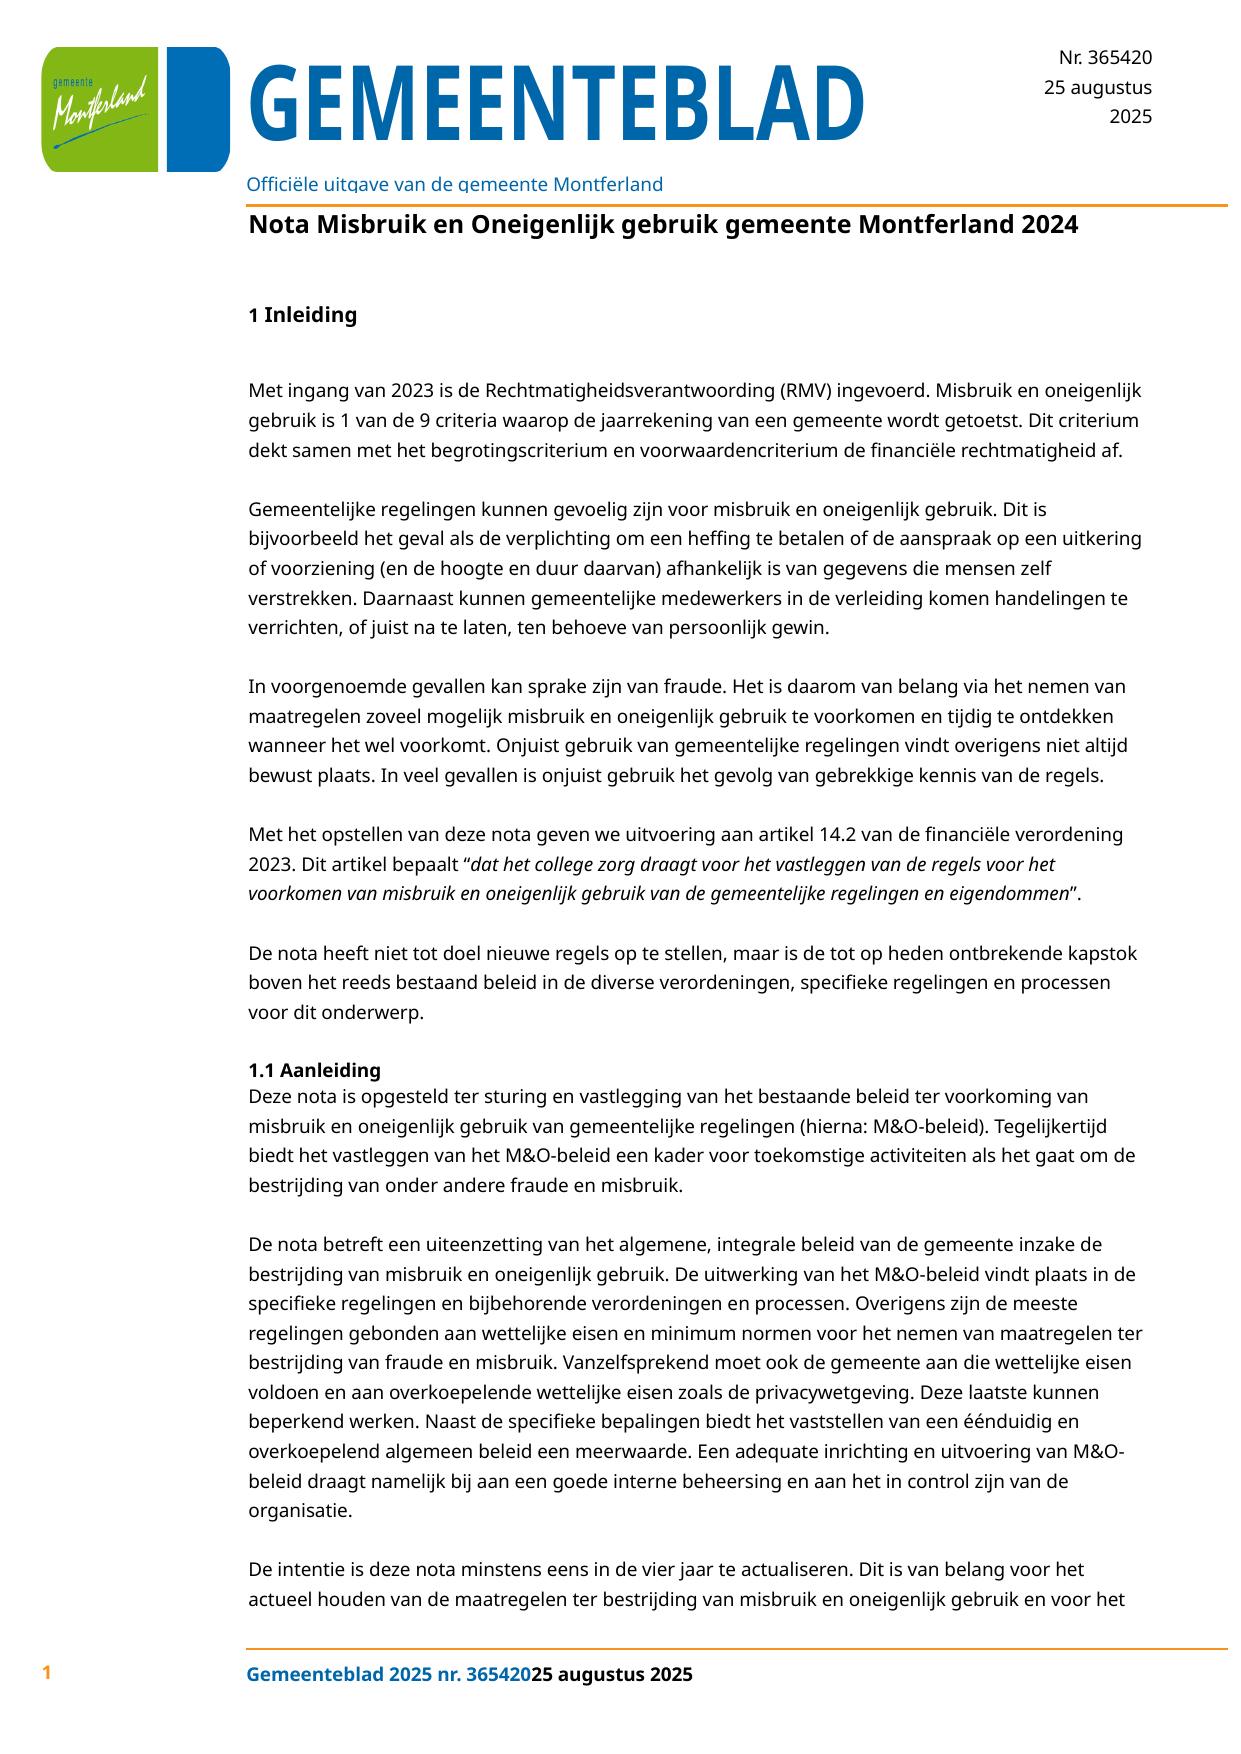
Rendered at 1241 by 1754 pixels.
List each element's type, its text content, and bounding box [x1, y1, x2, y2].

text De nota betreft een uiteenzetting van het algemene, integrale beleid van de gemeente inzake de bestrijding van misbruik en oneigenlijk gebruik. De uitwerking van het M&O-beleid vindt plaats in de specifieke regelingen en bijbehorende verordeningen en processen. Overigens zijn de meeste regelingen gebonden aan wettelijke eisen en minimum normen voor het nemen van maatregelen ter bestrijding van fraude en misbruik. Vanzelfsprekend moet ook de gemeente aan die wettelijke eisen voldoen en aan overkoepelende wettelijke eisen zoals de privacywetgeving. Deze laatste kunnen beperkend werken. Naast de specifieke bepalingen biedt het vaststellen van een éénduidig en overkoepelend algemeen beleid een meerwaarde. Een adequate inrichting en uitvoering van M&O-beleid draagt namelijk bij aan een goede interne beheersing en aan het in control zijn van de organisatie. [248, 1231, 1152, 1523]
text In voorgenoemde gevallen kan sprake zijn van fraude. Het is daarom van belang via het nemen van maatregelen zoveel mogelijk misbruik en oneigenlijk gebruik te voorkomen en tijdig te ontdekken wanneer het wel voorkomt. Onjuist gebruik van gemeentelijke regelingen vindt overigens niet altijd bewust plaats. In veel gevallen is onjuist gebruik het gevolg van gebrekkige kennis van de regels. [248, 673, 1152, 788]
text De intentie is deze nota minstens eens in de vier jaar te actualiseren. Dit is van belang voor het actueel houden van de maatregelen ter bestrijding van misbruik en oneigenlijk gebruik en voor het [248, 1557, 1152, 1612]
text 1.1 Aanleiding [248, 1057, 1152, 1083]
text Deze nota is opgesteld ter sturing en vastlegging van het bestaande beleid ter voorkoming van misbruik en oneigenlijk gebruik van gemeentelijke regelingen (hierna: M&O-beleid). Tegelijkertijd biedt het vastleggen van het M&O-beleid een kader voor toekomstige activiteiten als het gaat om de bestrijding van onder andere fraude en misbruik. [248, 1083, 1152, 1198]
text Met ingang van 2023 is de Rechtmatigheidsverantwoording (RMV) ingevoerd. Misbruik en oneigenlijk gebruik is 1 van de 9 criteria waarop de jaarrekening van een gemeente wordt getoetst. Dit criterium dekt samen met het begrotingscriterium en voorwaardencriterium de financiële rechtmatigheid af. [248, 378, 1152, 462]
table_header De nota heeft niet tot doel nieuwe regels op te stellen, maar is de tot op heden ontbrekende kapstok boven het reeds bestaand beleid in de diverse verordeningen, specifieke regelingen en processen voor dit onderwerp. [248, 940, 1152, 1025]
text Nota Misbruik en Oneigenlijk gebruik gemeente Montferland 2024 [248, 207, 1152, 241]
text Gemeentelijke regelingen kunnen gevoelig zijn voor misbruik en oneigenlijk gebruik. Dit is bijvoorbeeld het geval als de verplichting om een heffing te betalen of de aanspraak op een uitkering of voorziening (en de hoogte en duur daarvan) afhankelijk is van gegevens die mensen zelf verstrekken. Daarnaast kunnen gemeentelijke medewerkers in de verleiding komen handelingen te verrichten, of juist na te laten, ten behoeve van persoonlijk gewin. [248, 496, 1152, 640]
text 1 Inleiding [248, 300, 1152, 328]
text Met het opstellen van deze nota geven we uitvoering aan artikel 14.2 van de financiële verordening 2023. Dit artikel bepaalt “dat het college zorg draagt voor het vastleggen van de regels voor het voorkomen van misbruik en oneigenlijk gebruik van de gemeentelijke regelingen en eigendommen”. [248, 821, 1152, 906]
picture [41, 47, 231, 172]
